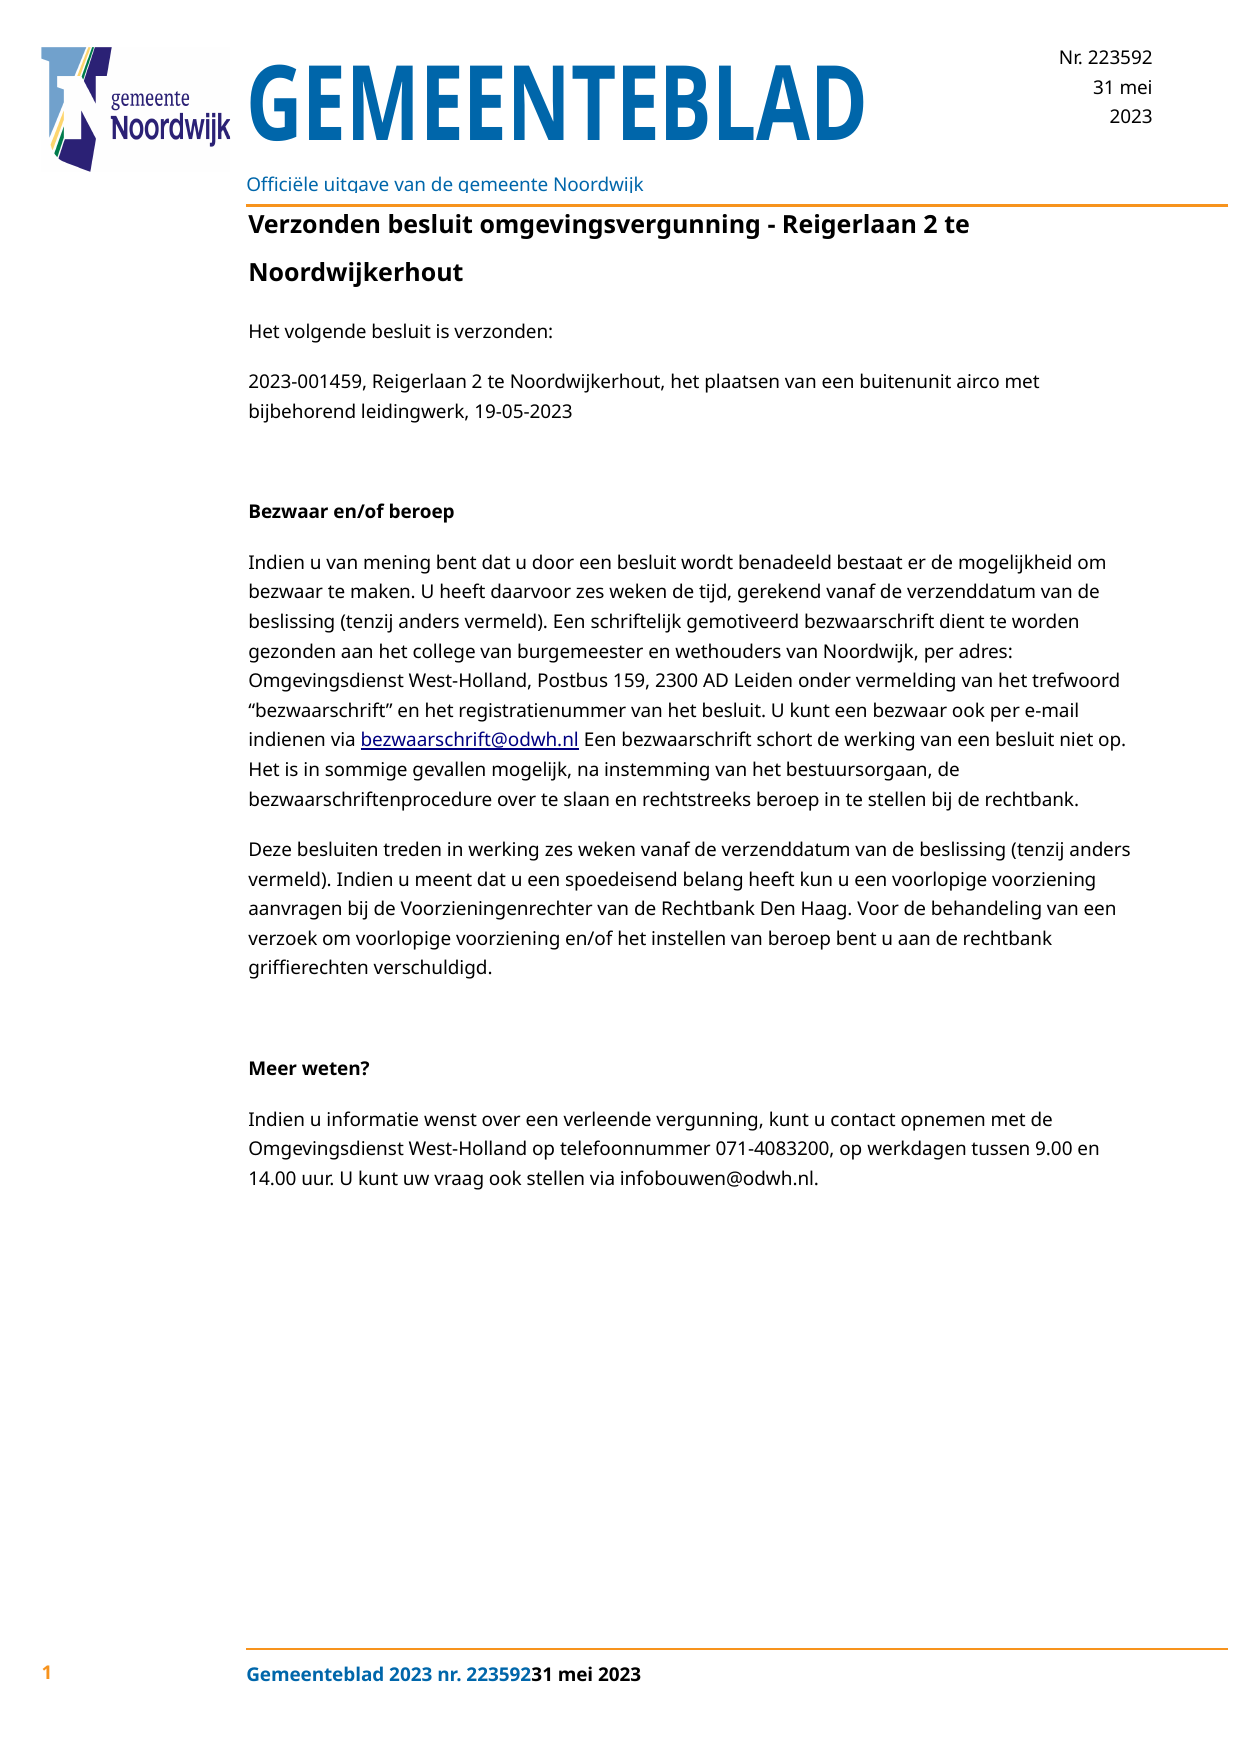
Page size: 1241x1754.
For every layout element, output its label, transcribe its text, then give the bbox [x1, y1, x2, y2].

picture [41, 47, 231, 172]
text Verzonden besluit omgevingsvergunning - Reigerlaan 2 te Noordwijkerhout [248, 207, 1152, 288]
text Meer weten? [248, 1055, 1152, 1081]
text Bezwaar en/of beroep [248, 499, 1152, 524]
text Het volgende besluit is verzonden: [248, 318, 1152, 344]
text 2023-001459, Reigerlaan 2 te Noordwijkerhout, het plaatsen van een buitenunit airco met bijbehorend leidingwerk, 19-05-2023 [248, 368, 1152, 424]
text Deze besluiten treden in werking zes weken vanaf de verzenddatum van de beslissing (tenzij anders vermeld). Indien u meent dat u een spoedeisend belang heeft kun u een voorlopige voorziening aanvragen bij de Voorzieningenrechter van de Rechtbank Den Haag. Voor de behandeling van een verzoek om voorlopige voorziening en/of het instellen van beroep bent u aan de rechtbank griffierechten verschuldigd. [248, 836, 1152, 980]
text Indien u informatie wenst over een verleende vergunning, kunt u contact opnemen met de Omgevingsdienst West-Holland op telefoonnummer 071-4083200, op werkdagen tussen 9.00 en 14.00 uur. U kunt uw vraag ook stellen via infobouwen@odwh.nl. [248, 1106, 1152, 1191]
text Indien u van mening bent dat u door een besluit wordt benadeeld bestaat er de mogelijkheid om bezwaar te maken. U heeft daarvoor zes weken de tijd, gerekend vanaf de verzenddatum van de beslissing (tenzij anders vermeld). Een schriftelijk gemotiveerd bezwaarschrift dient te worden gezonden aan het college van burgemeester en wethouders van Noordwijk, per adres: Omgevingsdienst West-Holland, Postbus 159, 2300 AD Leiden onder vermelding van het trefwoord “bezwaarschrift” en het registratienummer van het besluit. U kunt een bezwaar ook per e-mail indienen via bezwaarschrift@odwh.nl Een bezwaarschrift schort de werking van een besluit niet op. Het is in sommige gevallen mogelijk, na instemming van het bestuursorgaan, de bezwaarschriftenprocedure over te slaan en rechtstreeks beroep in te stellen bij de rechtbank. [248, 549, 1152, 812]
